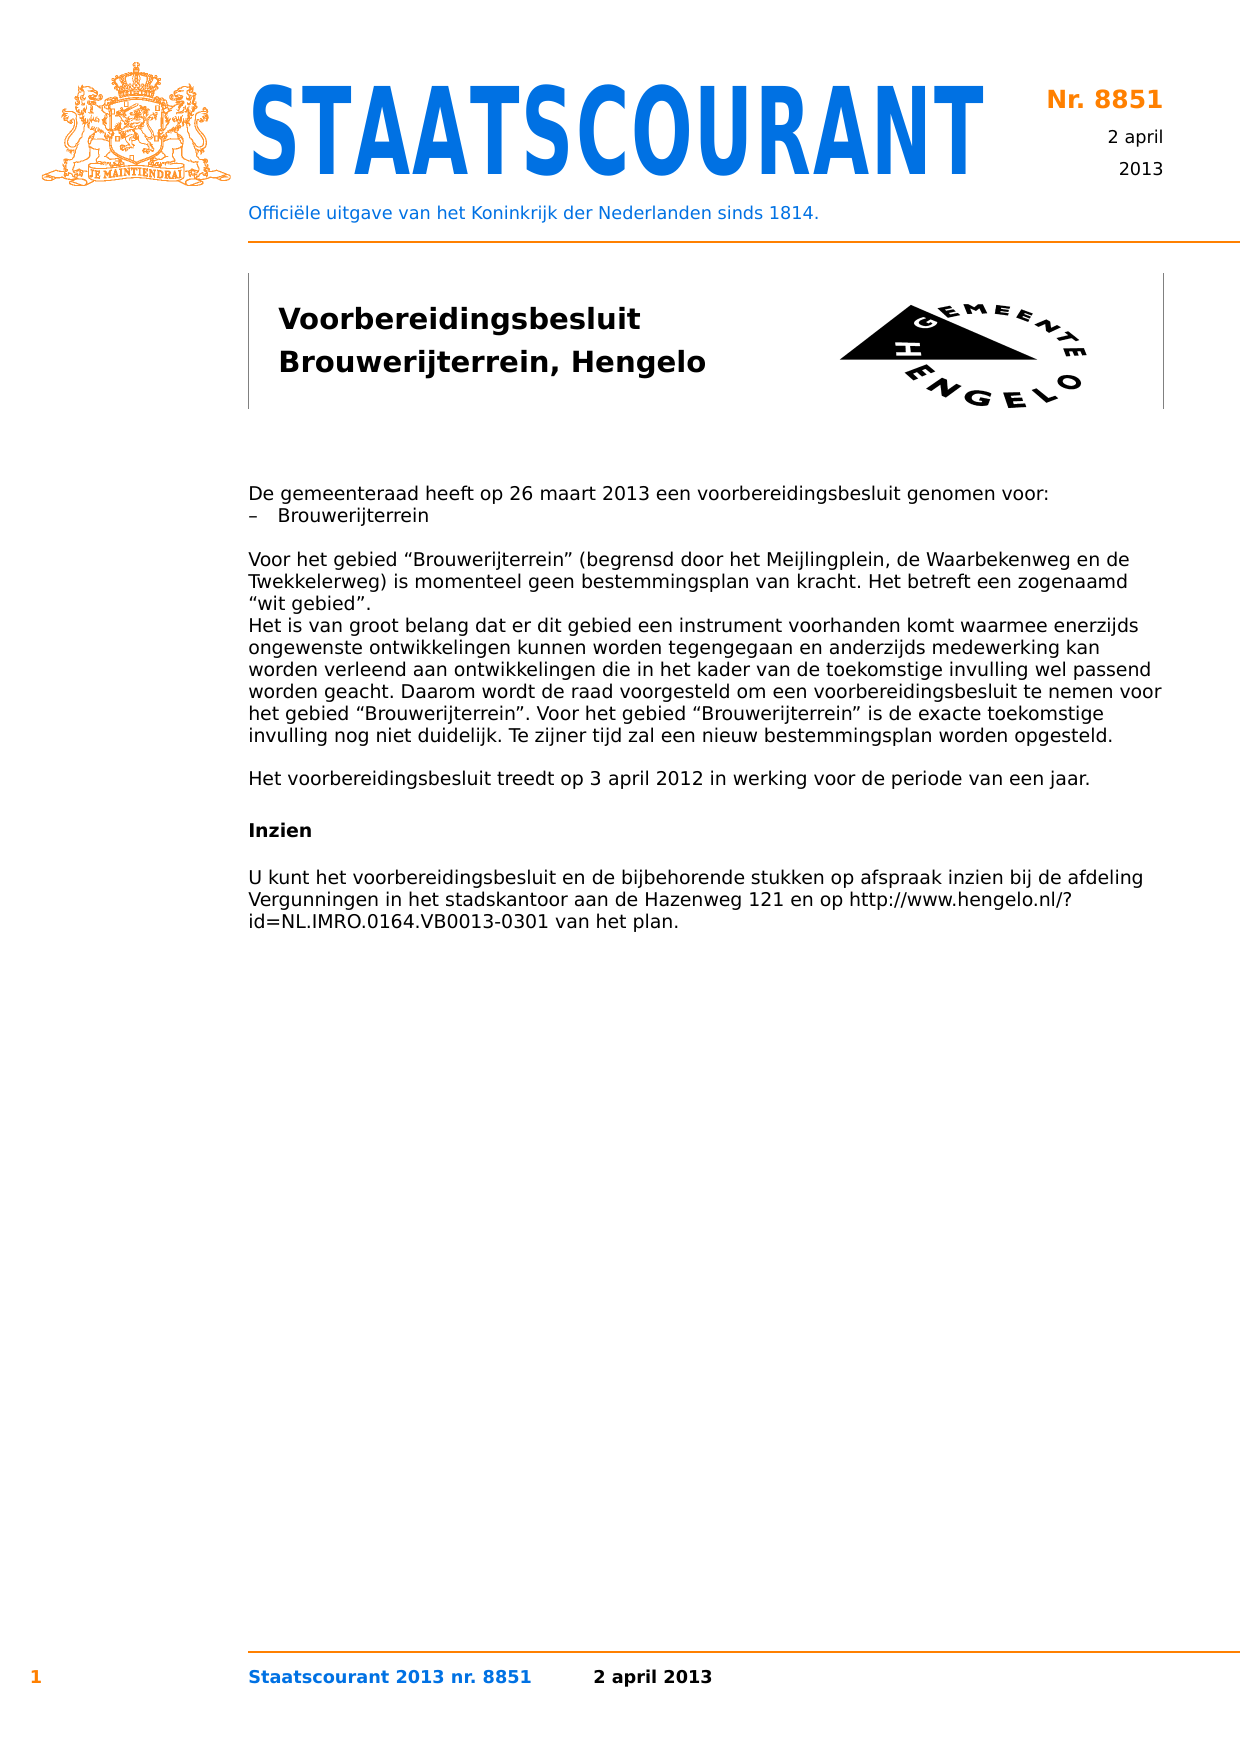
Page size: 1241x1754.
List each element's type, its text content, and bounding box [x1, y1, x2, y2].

text Voor het gebied “Brouwerijterrein” (begrensd door het Meijlingplein, de Waarbekenweg en de Twekkelerweg) is momenteel geen bestemmingsplan van kracht. Het betreft een zogenaamd “wit gebied”. [248, 549, 1163, 614]
text – Brouwerijterrein [248, 505, 1163, 527]
table_header [25, 62, 248, 241]
table_header Nr. 8851 [998, 62, 1240, 121]
text Het is van groot belang dat er dit gebied een instrument voorhanden komt waarmee enerzijds ongewenste ontwikkelingen kunnen worden tegengegaan en anderzijds medewerking kan worden verleend aan ontwikkelingen die in het kader van de toekomstige invulling wel passend worden geacht. Daarom wordt de raad voorgesteld om een voorbereidingsbesluit te nemen voor het gebied “Brouwerijterrein”. Voor het gebied “Brouwerijterrein” is de exacte toekomstige invulling nog niet duidelijk. Te zijner tijd zal een nieuw bestemmingsplan worden opgesteld. [248, 614, 1163, 746]
subtitle Voorbereidingsbesluit Brouwerijterrein, Hengelo [249, 273, 1163, 409]
picture [41, 62, 231, 186]
table_cell 2 april [998, 121, 1240, 153]
text U kunt het voorbereidingsbesluit en de bijbehorende stukken op afspraak inzien bij de afdeling Vergunningen in het stadskantoor aan de Hazenweg 121 en op http://www.hengelo.nl/?id=NL.IMRO.0164.VB0013-0301 van het plan. [248, 867, 1163, 933]
table_cell Officiële uitgave van het Koninkrijk der Nederlanden sinds 1814. [248, 203, 1240, 241]
table_header STAATSCOURANT [248, 62, 998, 203]
picture [838, 302, 1134, 409]
text De gemeenteraad heeft op 26 maart 2013 een voorbereidingsbesluit genomen voor: [248, 483, 1163, 505]
table_cell 2013 [998, 153, 1240, 203]
text Het voorbereidingsbesluit treedt op 3 april 2012 in werking voor de periode van een jaar. [248, 768, 1163, 790]
subtitle Inzien [248, 820, 1163, 842]
